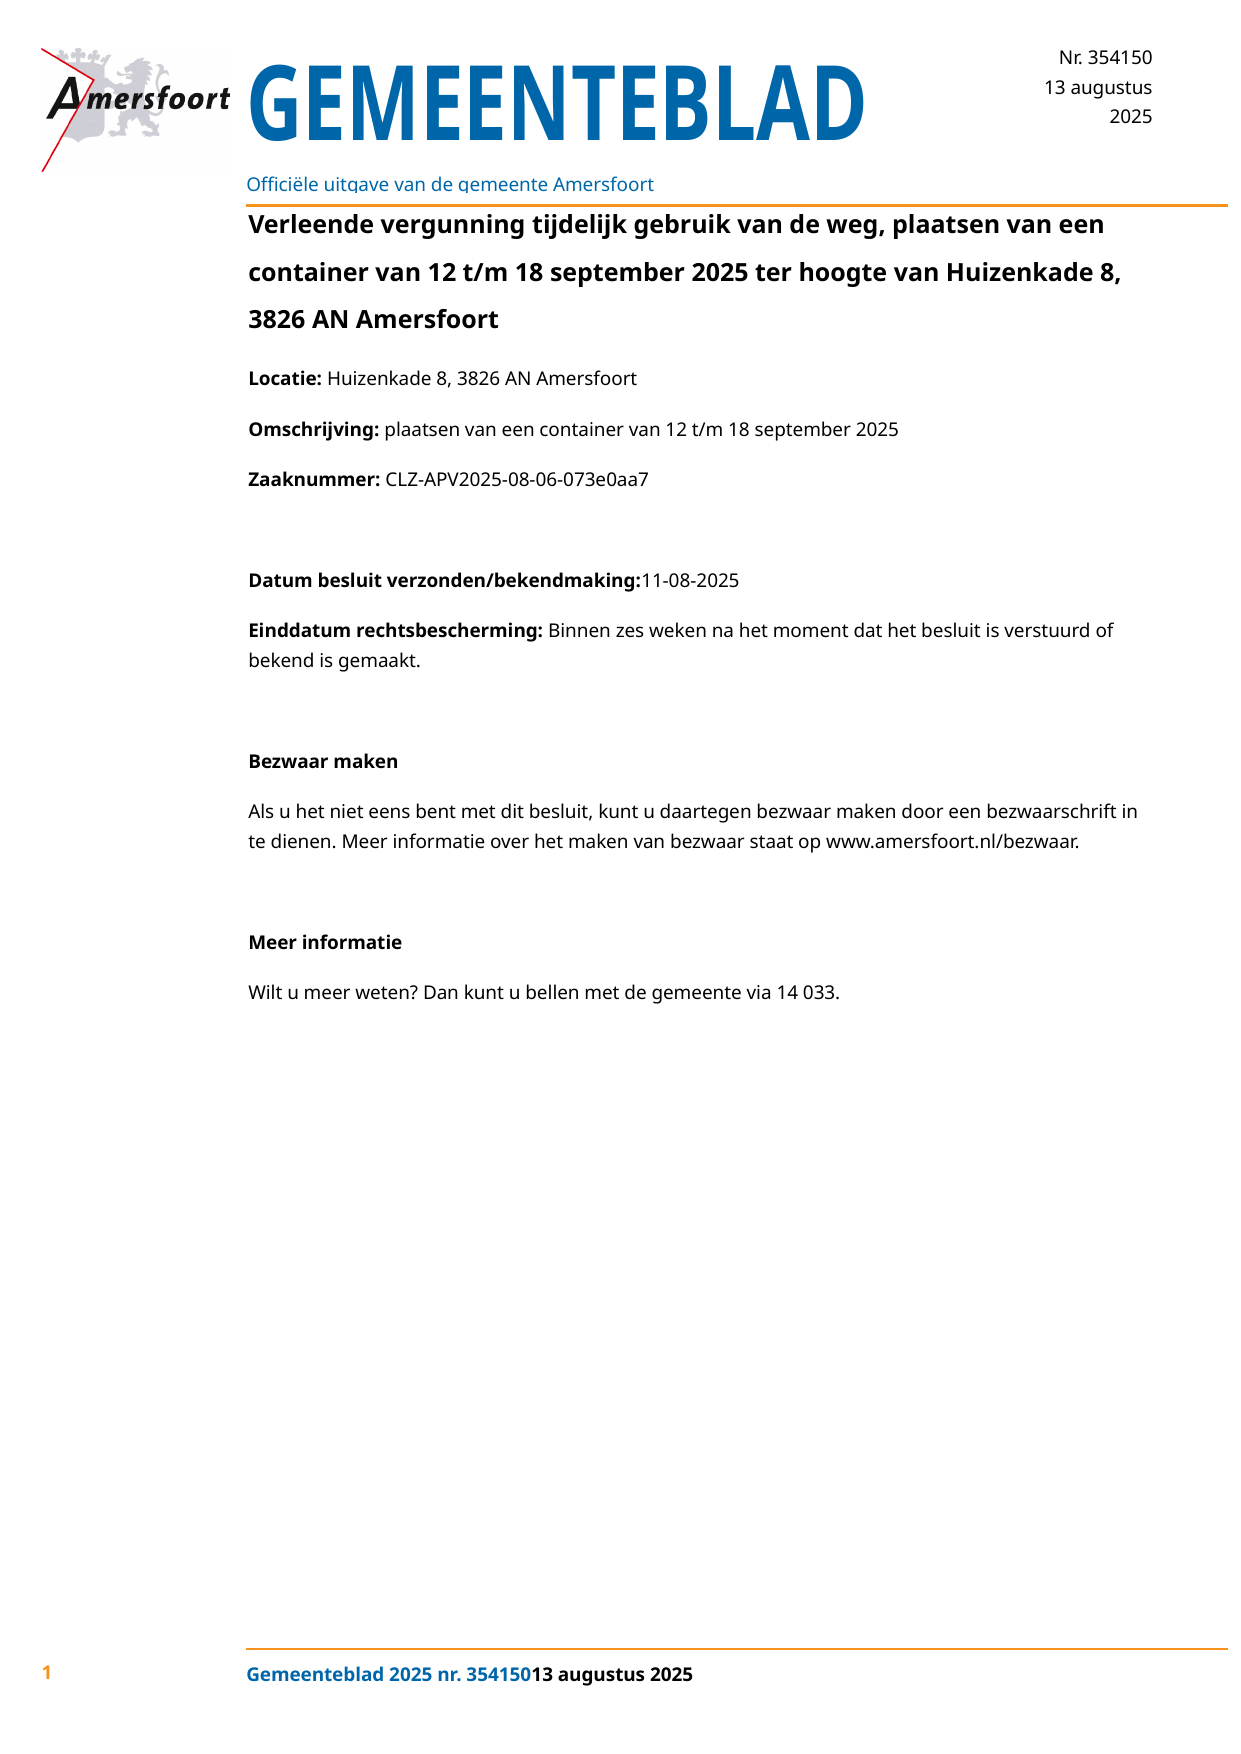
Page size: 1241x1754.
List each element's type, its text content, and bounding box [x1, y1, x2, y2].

text Bezwaar maken [248, 748, 1152, 774]
text Datum besluit verzonden/bekendmaking:11-08-2025 [248, 567, 1152, 593]
text Verleende vergunning tijdelijk gebruik van de weg, plaatsen van een container van 12 t/m 18 september 2025 ter hoogte van Huizenkade 8, 3826 AN Amersfoort [248, 207, 1152, 336]
text Wilt u meer weten? Dan kunt u bellen met de gemeente via 14 033. [248, 979, 1152, 1005]
text Zaaknummer: CLZ-APV2025-08-06-073e0aa7 [248, 466, 1152, 492]
text Meer informatie [248, 929, 1152, 954]
picture [41, 47, 231, 172]
text Locatie: Huizenkade 8, 3826 AN Amersfoort [248, 366, 1152, 391]
text Als u het niet eens bent met dit besluit, kunt u daartegen bezwaar maken door een bezwaarschrift in te dienen. Meer informatie over het maken van bezwaar staat op www.amersfoort.nl/bezwaar. [248, 798, 1152, 854]
text Omschrijving: plaatsen van een container van 12 t/m 18 september 2025 [248, 416, 1152, 442]
text Einddatum rechtsbescherming: Binnen zes weken na het moment dat het besluit is verstuurd of bekend is gemaakt. [248, 618, 1152, 673]
